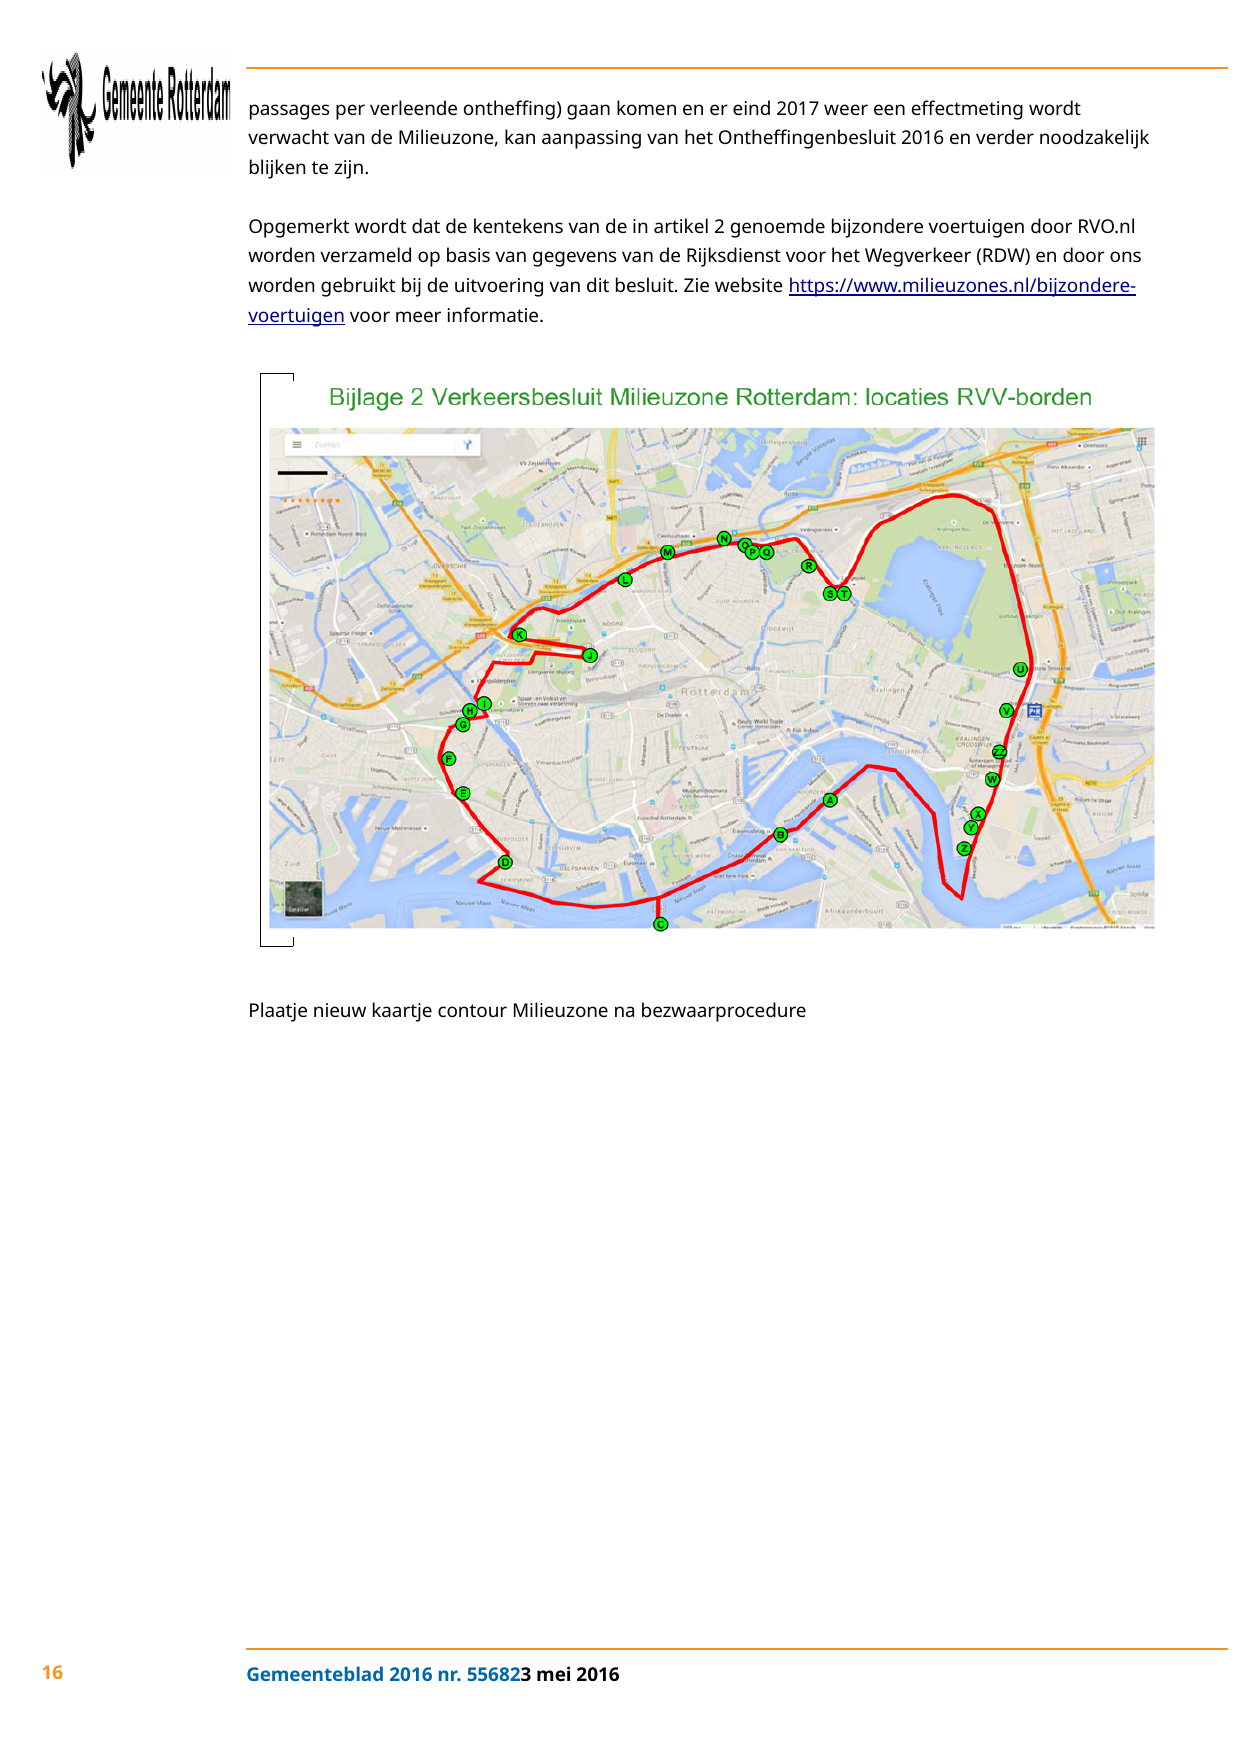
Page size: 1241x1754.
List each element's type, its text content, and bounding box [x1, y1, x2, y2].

text passages per verleende ontheffing) gaan komen en er eind 2017 weer een effectmeting wordt verwacht van de Milieuzone, kan aanpassing van het Ontheffingenbesluit 2016 en verder noodzakelijk blijken te zijn. [248, 95, 1152, 180]
picture [41, 47, 231, 172]
text Plaatje nieuw kaartje contour Milieuzone na bezwaarprocedure [248, 997, 1152, 1023]
text Opgemerkt wordt dat de kentekens van de in artikel 2 genoemde bijzondere voertuigen door RVO.nl worden verzameld op basis van gegevens van de Rijksdienst voor het Wegverkeer (RDW) en door ons worden gebruikt bij de uitvoering van dit besluit. Zie website https://www.milieuzones.nl/bijzondere-voertuigen voor meer informatie. [248, 213, 1152, 328]
picture [268, 381, 1155, 937]
